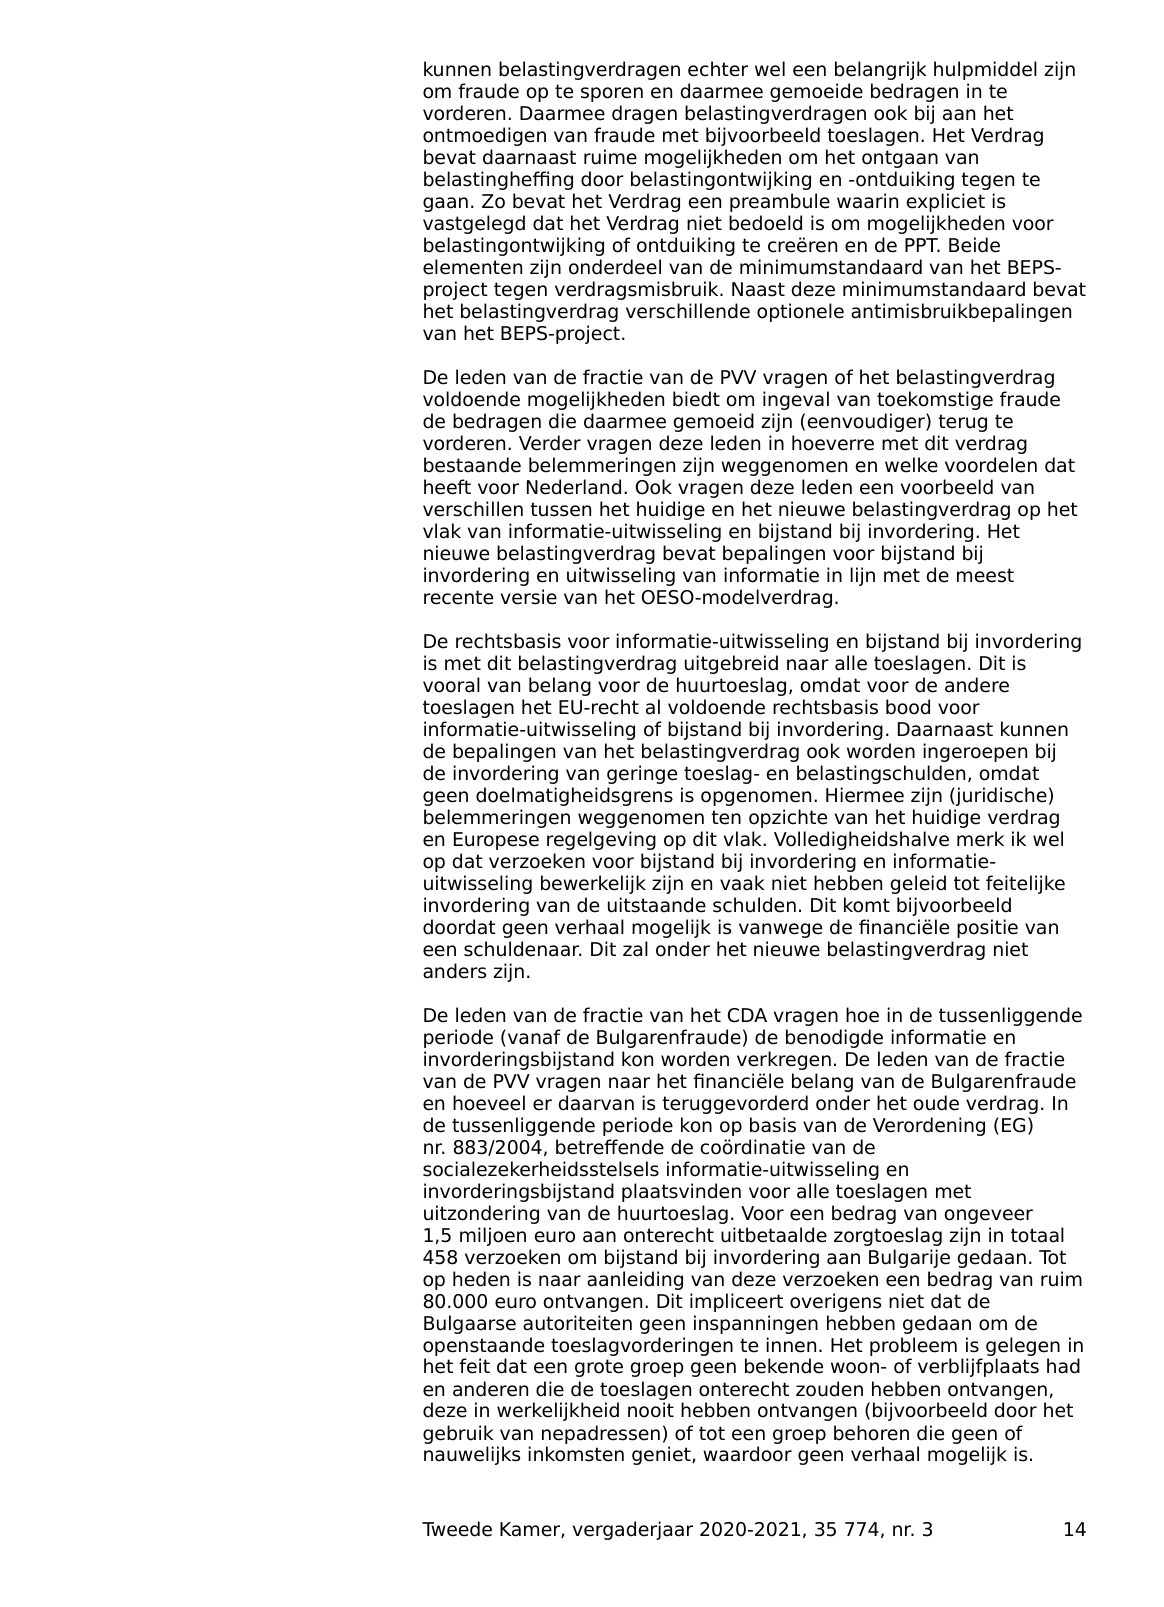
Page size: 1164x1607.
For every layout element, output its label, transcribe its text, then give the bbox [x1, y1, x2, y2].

text kunnen belastingverdragen echter wel een belangrijk hulpmiddel zijn om fraude op te sporen en daarmee gemoeide bedragen in te vorderen. Daarmee dragen belastingverdragen ook bij aan het ontmoedigen van fraude met bijvoorbeeld toeslagen. Het Verdrag bevat daarnaast ruime mogelijkheden om het ontgaan van belastingheffing door belastingontwijking en -ontduiking tegen te gaan. Zo bevat het Verdrag een preambule waarin expliciet is vastgelegd dat het Verdrag niet bedoeld is om mogelijkheden voor belastingontwijking of ontduiking te creëren en de PPT. Beide elementen zijn onderdeel van de minimumstandaard van het BEPS-project tegen verdragsmisbruik. Naast deze minimumstandaard bevat het belastingverdrag verschillende optionele antimisbruikbepalingen van het BEPS-project. [422, 59, 1087, 345]
text De leden van de fractie van de PVV vragen of het belastingverdrag voldoende mogelijkheden biedt om ingeval van toekomstige fraude de bedragen die daarmee gemoeid zijn (eenvoudiger) terug te vorderen. Verder vragen deze leden in hoeverre met dit verdrag bestaande belemmeringen zijn weggenomen en welke voordelen dat heeft voor Nederland. Ook vragen deze leden een voorbeeld van verschillen tussen het huidige en het nieuwe belastingverdrag op het vlak van informatie-uitwisseling en bijstand bij invordering. Het nieuwe belastingverdrag bevat bepalingen voor bijstand bij invordering en uitwisseling van informatie in lijn met de meest recente versie van het OESO-modelverdrag. [422, 367, 1087, 609]
text De leden van de fractie van het CDA vragen hoe in de tussenliggende periode (vanaf de Bulgarenfraude) de benodigde informatie en invorderingsbijstand kon worden verkregen. De leden van de fractie van de PVV vragen naar het financiële belang van de Bulgarenfraude en hoeveel er daarvan is teruggevorderd onder het oude verdrag. In de tussenliggende periode kon op basis van de Verordening (EG) nr. 883/2004, betreffende de coördinatie van de socialezekerheidsstelsels informatie-uitwisseling en invorderingsbijstand plaatsvinden voor alle toeslagen met uitzondering van de huurtoeslag. Voor een bedrag van ongeveer 1,5 miljoen euro aan onterecht uitbetaalde zorgtoeslag zijn in totaal 458 verzoeken om bijstand bij invordering aan Bulgarije gedaan. Tot op heden is naar aanleiding van deze verzoeken een bedrag van ruim 80.000 euro ontvangen. Dit impliceert overigens niet dat de Bulgaarse autoriteiten geen inspanningen hebben gedaan om de openstaande toeslagvorderingen te innen. Het probleem is gelegen in het feit dat een grote groep geen bekende woon- of verblijfplaats had en anderen die de toeslagen onterecht zouden hebben ontvangen, deze in werkelijkheid nooit hebben ontvangen (bijvoorbeeld door het gebruik van nepadressen) of tot een groep behoren die geen of nauwelijks inkomsten geniet, waardoor geen verhaal mogelijk is. [422, 1005, 1087, 1466]
text De rechtsbasis voor informatie-uitwisseling en bijstand bij invordering is met dit belastingverdrag uitgebreid naar alle toeslagen. Dit is vooral van belang voor de huurtoeslag, omdat voor de andere toeslagen het EU-recht al voldoende rechtsbasis bood voor informatie-uitwisseling of bijstand bij invordering. Daarnaast kunnen de bepalingen van het belastingverdrag ook worden ingeroepen bij de invordering van geringe toeslag- en belastingschulden, omdat geen doelmatigheidsgrens is opgenomen. Hiermee zijn (juridische) belemmeringen weggenomen ten opzichte van het huidige verdrag en Europese regelgeving op dit vlak. Volledigheidshalve merk ik wel op dat verzoeken voor bijstand bij invordering en informatie-uitwisseling bewerkelijk zijn en vaak niet hebben geleid tot feitelijke invordering van de uitstaande schulden. Dit komt bijvoorbeeld doordat geen verhaal mogelijk is vanwege de financiële positie van een schuldenaar. Dit zal onder het nieuwe belastingverdrag niet anders zijn. [422, 631, 1087, 983]
